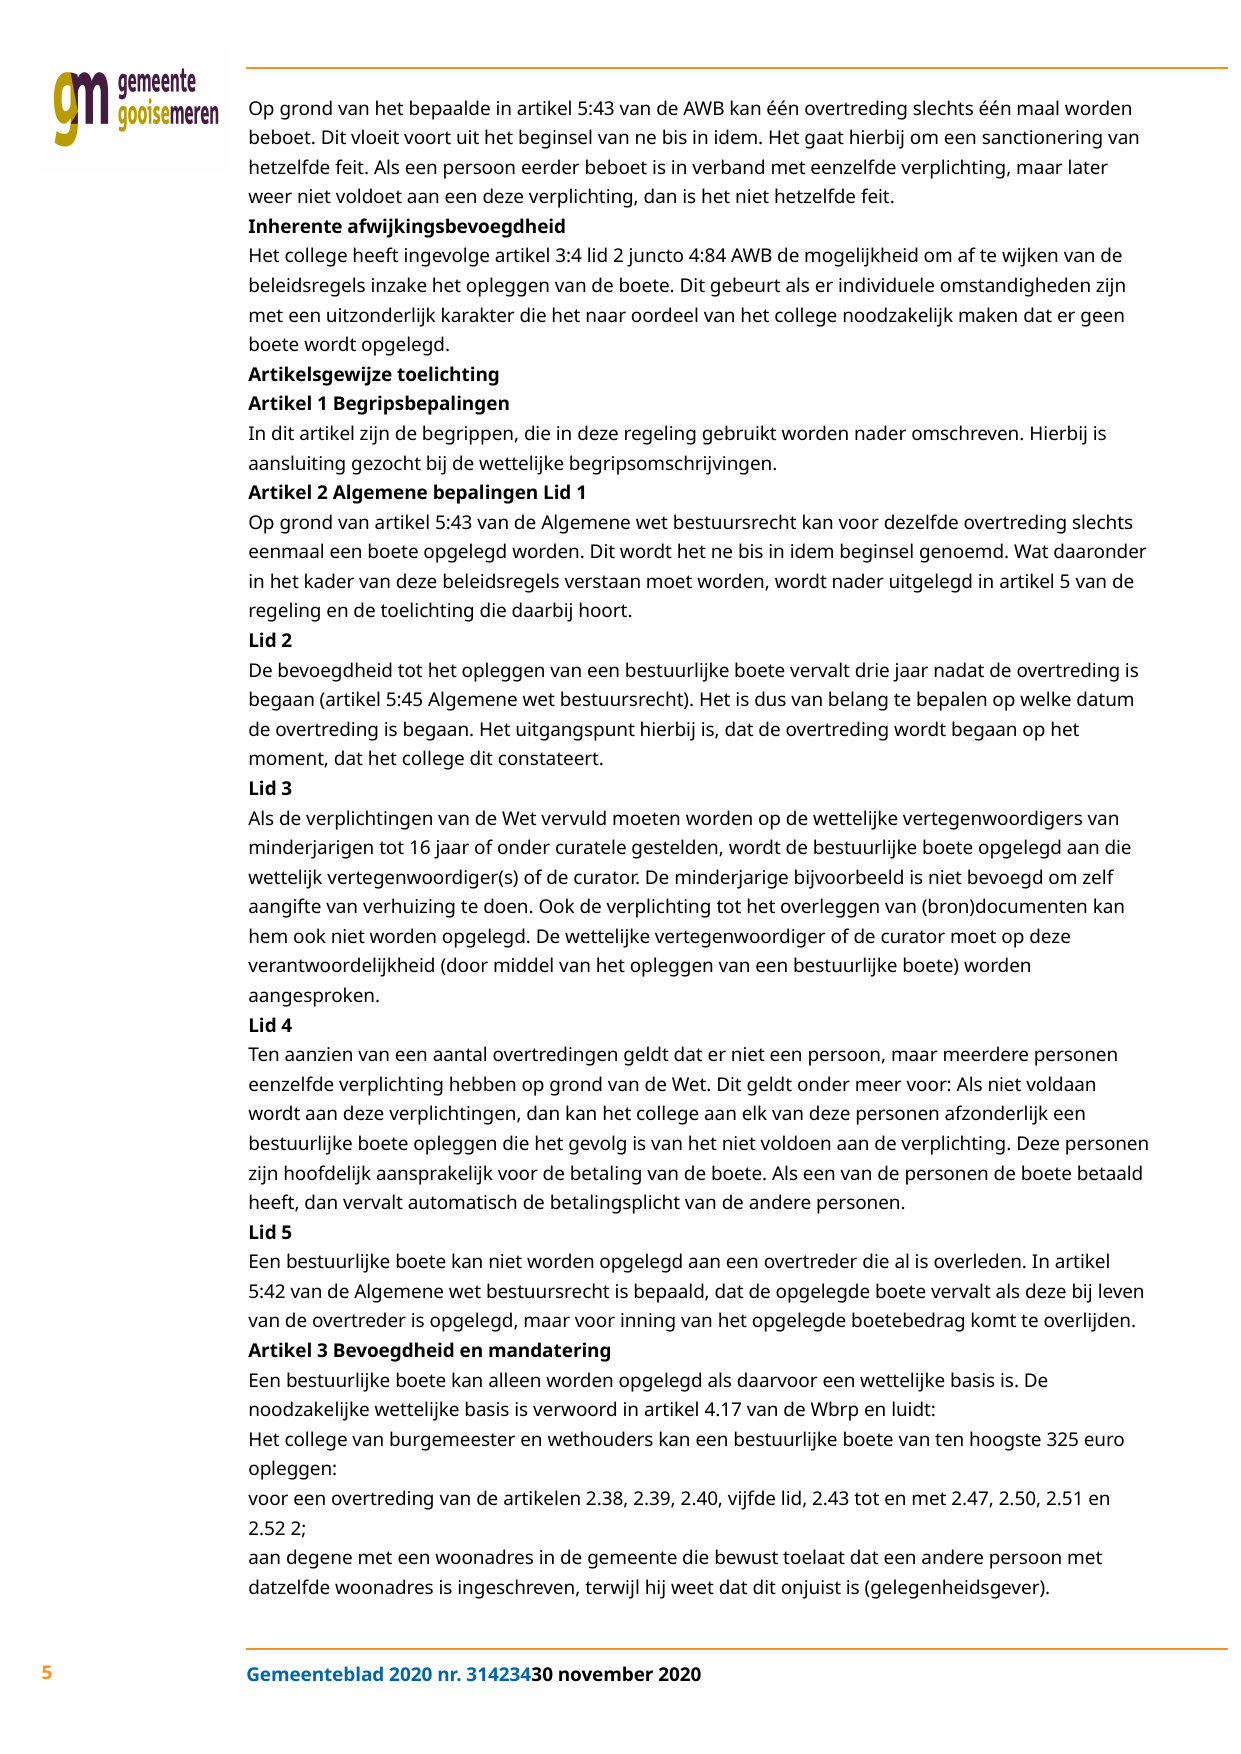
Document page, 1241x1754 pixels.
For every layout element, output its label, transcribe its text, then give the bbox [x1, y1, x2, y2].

text Artikel 2 Algemene bepalingen Lid 1 [248, 479, 1152, 505]
picture [41, 47, 231, 172]
text Als de verplichtingen van de Wet vervuld moeten worden op de wettelijke vertegenwoordigers van minderjarigen tot 16 jaar of onder curatele gestelden, wordt de bestuurlijke boete opgelegd aan die wettelijk vertegenwoordiger(s) of de curator. De minderjarige bijvoorbeeld is niet bevoegd om zelf aangifte van verhuizing te doen. Ook de verplichting tot het overleggen van (bron)documenten kan hem ook niet worden opgelegd. De wettelijke vertegenwoordiger of de curator moet op deze verantwoordelijkheid (door middel van het opleggen van een bestuurlijke boete) worden aangesproken. [248, 805, 1152, 1008]
text Het college heeft ingevolge artikel 3:4 lid 2 juncto 4:84 AWB de mogelijkheid om af te wijken van de beleidsregels inzake het opleggen van de boete. Dit gebeurt als er individuele omstandigheden zijn met een uitzonderlijk karakter die het naar oordeel van het college noodzakelijk maken dat er geen boete wordt opgelegd. [248, 243, 1152, 357]
text Lid 2 [248, 627, 1152, 653]
text Lid 4 [248, 1012, 1152, 1038]
text Het college van burgemeester en wethouders kan een bestuurlijke boete van ten hoogste 325 euro opleggen: [248, 1426, 1152, 1481]
text Ten aanzien van een aantal overtredingen geldt dat er niet een persoon, maar meerdere personen eenzelfde verplichting hebben op grond van de Wet. Dit geldt onder meer voor: Als niet voldaan wordt aan deze verplichtingen, dan kan het college aan elk van deze personen afzonderlijk een bestuurlijke boete opleggen die het gevolg is van het niet voldoen aan de verplichting. Deze personen zijn hoofdelijk aansprakelijk voor de betaling van de boete. Als een van de personen de boete betaald heeft, dan vervalt automatisch de betalingsplicht van de andere personen. [248, 1041, 1152, 1215]
text Lid 5 [248, 1219, 1152, 1245]
text Artikel 1 Begripsbepalingen [248, 391, 1152, 416]
text Inherente afwijkingsbevoegdheid [248, 213, 1152, 239]
text Op grond van het bepaalde in artikel 5:43 van de AWB kan één overtreding slechts één maal worden beboet. Dit vloeit voort uit het beginsel van ne bis in idem. Het gaat hierbij om een sanctionering van hetzelfde feit. Als een persoon eerder beboet is in verband met eenzelfde verplichting, maar later weer niet voldoet aan een deze verplichting, dan is het niet hetzelfde feit. [248, 95, 1152, 209]
text Een bestuurlijke boete kan alleen worden opgelegd als daarvoor een wettelijke basis is. De noodzakelijke wettelijke basis is verwoord in artikel 4.17 van de Wbrp en luidt: [248, 1367, 1152, 1422]
text Artikel 3 Bevoegdheid en mandatering [248, 1337, 1152, 1363]
text Op grond van artikel 5:43 van de Algemene wet bestuursrecht kan voor dezelfde overtreding slechts eenmaal een boete opgelegd worden. Dit wordt het ne bis in idem beginsel genoemd. Wat daaronder in het kader van deze beleidsregels verstaan moet worden, wordt nader uitgelegd in artikel 5 van de regeling en de toelichting die daarbij hoort. [248, 509, 1152, 623]
text In dit artikel zijn de begrippen, die in deze regeling gebruikt worden nader omschreven. Hierbij is aansluiting gezocht bij de wettelijke begripsomschrijvingen. [248, 420, 1152, 476]
text Een bestuurlijke boete kan niet worden opgelegd aan een overtreder die al is overleden. In artikel 5:42 van de Algemene wet bestuursrecht is bepaald, dat de opgelegde boete vervalt als deze bij leven van de overtreder is opgelegd, maar voor inning van het opgelegde boetebedrag komt te overlijden. [248, 1248, 1152, 1333]
text Lid 3 [248, 775, 1152, 801]
text voor een overtreding van de artikelen 2.38, 2.39, 2.40, vijfde lid, 2.43 tot en met 2.47, 2.50, 2.51 en 2.52 2; [248, 1485, 1152, 1541]
text aan degene met een woonadres in de gemeente die bewust toelaat dat een andere persoon met datzelfde woonadres is ingeschreven, terwijl hij weet dat dit onjuist is (gelegenheidsgever). [248, 1544, 1152, 1600]
text De bevoegdheid tot het opleggen van een bestuurlijke boete vervalt drie jaar nadat de overtreding is begaan (artikel 5:45 Algemene wet bestuursrecht). Het is dus van belang te bepalen op welke datum de overtreding is begaan. Het uitgangspunt hierbij is, dat de overtreding wordt begaan op het moment, dat het college dit constateert. [248, 657, 1152, 771]
text Artikelsgewijze toelichting [248, 361, 1152, 387]
